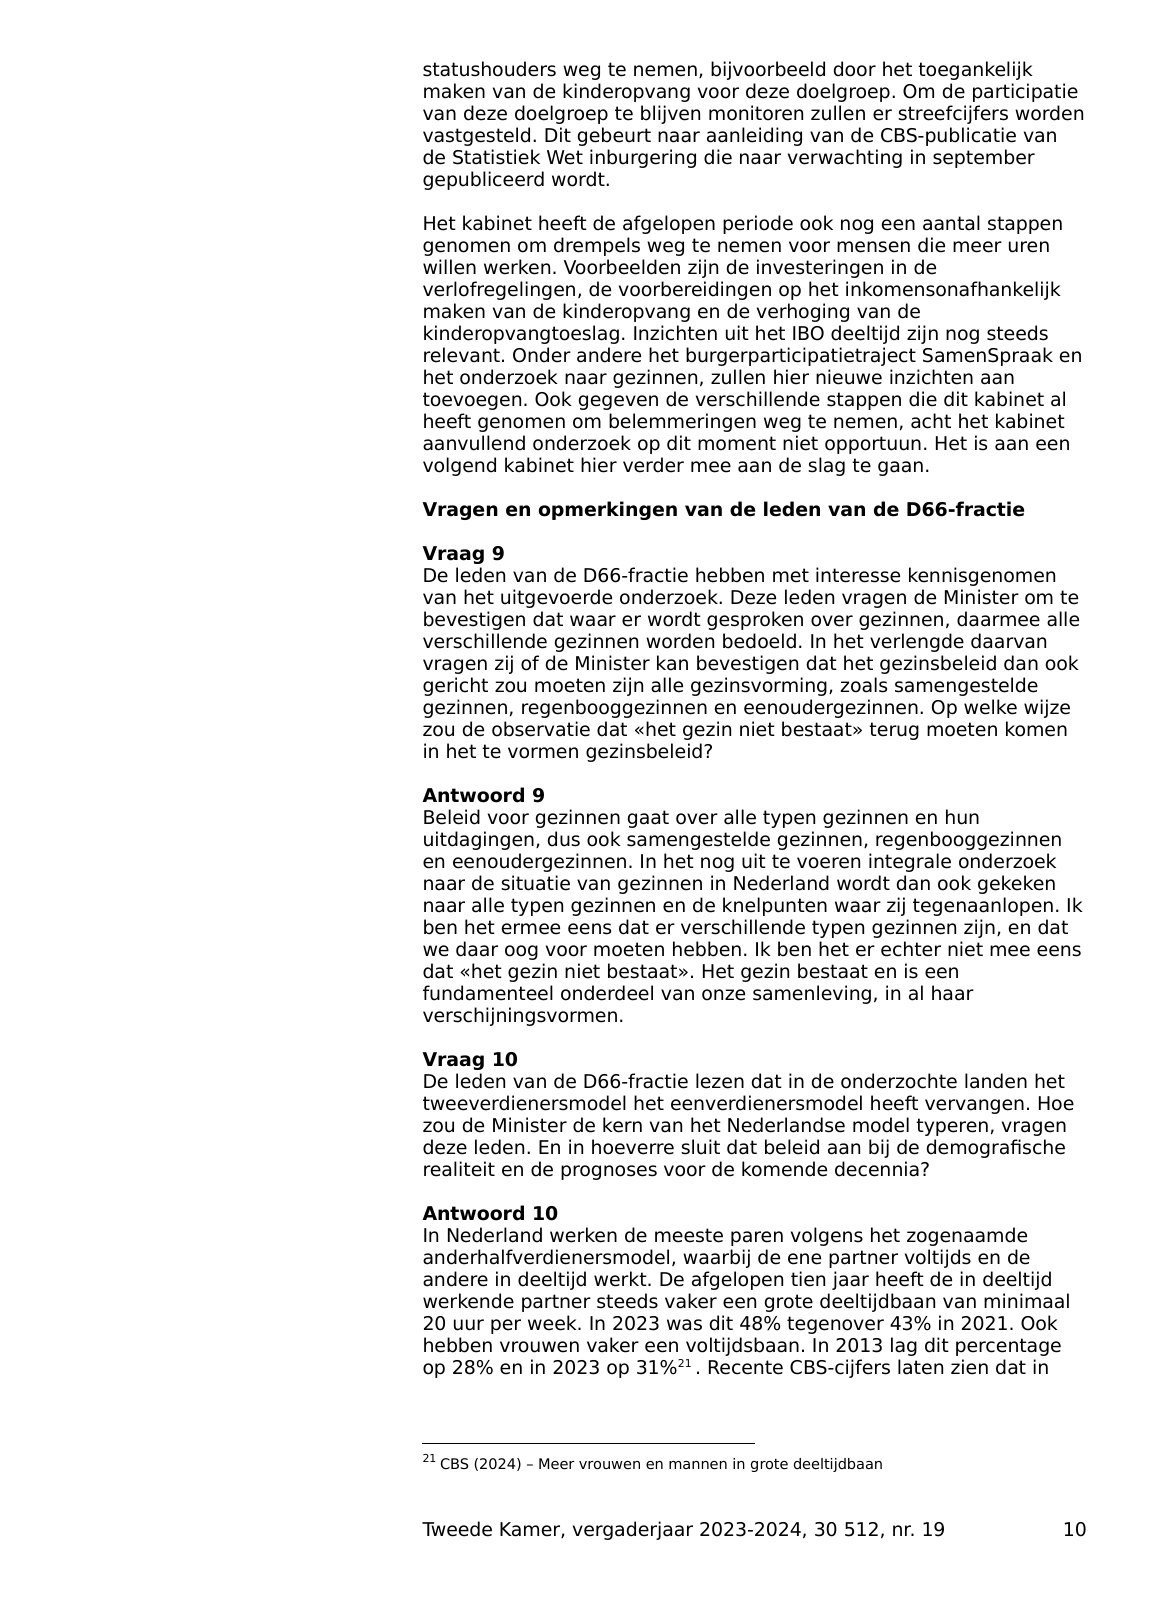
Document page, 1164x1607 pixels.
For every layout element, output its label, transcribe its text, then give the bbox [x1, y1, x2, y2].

text In Nederland werken de meeste paren volgens het zogenaamde anderhalfverdienersmodel, waarbij de ene partner voltijds en de andere in deeltijd werkt. De afgelopen tien jaar heeft de in deeltijd werkende partner steeds vaker een grote deeltijdbaan van minimaal 20 uur per week. In 2023 was dit 48% tegenover 43% in 2021. Ook hebben vrouwen vaker een voltijdsbaan. In 2013 lag dit percentage op 28% en in 2023 op 31%. Recente CBS-cijfers laten zien dat in [422, 1225, 1087, 1379]
text Vraag 9 [422, 543, 1087, 565]
text CBS (2024) – Meer vrouwen en mannen in grote deeltijdbaan [422, 1452, 1087, 1474]
text De leden van de D66-fractie lezen dat in de onderzochte landen het tweeverdienersmodel het eenverdienersmodel heeft vervangen. Hoe zou de Minister de kern van het Nederlandse model typeren, vragen deze leden. En in hoeverre sluit dat beleid aan bij de demografische realiteit en de prognoses voor de komende decennia? [422, 1071, 1087, 1181]
text Het kabinet heeft de afgelopen periode ook nog een aantal stappen genomen om drempels weg te nemen voor mensen die meer uren willen werken. Voorbeelden zijn de investeringen in de verlofregelingen, de voorbereidingen op het inkomensonafhankelijk maken van de kinderopvang en de verhoging van de kinderopvangtoeslag. Inzichten uit het IBO deeltijd zijn nog steeds relevant. Onder andere het burgerparticipatietraject SamenSpraak en het onderzoek naar gezinnen, zullen hier nieuwe inzichten aan toevoegen. Ook gegeven de verschillende stappen die dit kabinet al heeft genomen om belemmeringen weg te nemen, acht het kabinet aanvullend onderzoek op dit moment niet opportuun. Het is aan een volgend kabinet hier verder mee aan de slag te gaan. [422, 213, 1087, 477]
text Antwoord 9 [422, 785, 1087, 807]
text statushouders weg te nemen, bijvoorbeeld door het toegankelijk maken van de kinderopvang voor deze doelgroep. Om de participatie van deze doelgroep te blijven monitoren zullen er streefcijfers worden vastgesteld. Dit gebeurt naar aanleiding van de CBS-publicatie van de Statistiek Wet inburgering die naar verwachting in september gepubliceerd wordt. [422, 59, 1087, 191]
subtitle Vragen en opmerkingen van de leden van de D66-fractie [422, 499, 1087, 521]
text Antwoord 10 [422, 1203, 1087, 1225]
text Beleid voor gezinnen gaat over alle typen gezinnen en hun uitdagingen, dus ook samengestelde gezinnen, regenbooggezinnen en eenoudergezinnen. In het nog uit te voeren integrale onderzoek naar de situatie van gezinnen in Nederland wordt dan ook gekeken naar alle typen gezinnen en de knelpunten waar zij tegenaanlopen. Ik ben het ermee eens dat er verschillende typen gezinnen zijn, en dat we daar oog voor moeten hebben. Ik ben het er echter niet mee eens dat «het gezin niet bestaat». Het gezin bestaat en is een fundamenteel onderdeel van onze samenleving, in al haar verschijningsvormen. [422, 807, 1087, 1027]
text De leden van de D66-fractie hebben met interesse kennisgenomen van het uitgevoerde onderzoek. Deze leden vragen de Minister om te bevestigen dat waar er wordt gesproken over gezinnen, daarmee alle verschillende gezinnen worden bedoeld. In het verlengde daarvan vragen zij of de Minister kan bevestigen dat het gezinsbeleid dan ook gericht zou moeten zijn alle gezinsvorming, zoals samengestelde gezinnen, regenbooggezinnen en eenoudergezinnen. Op welke wijze zou de observatie dat «het gezin niet bestaat» terug moeten komen in het te vormen gezinsbeleid? [422, 565, 1087, 763]
text Vraag 10 [422, 1049, 1087, 1071]
